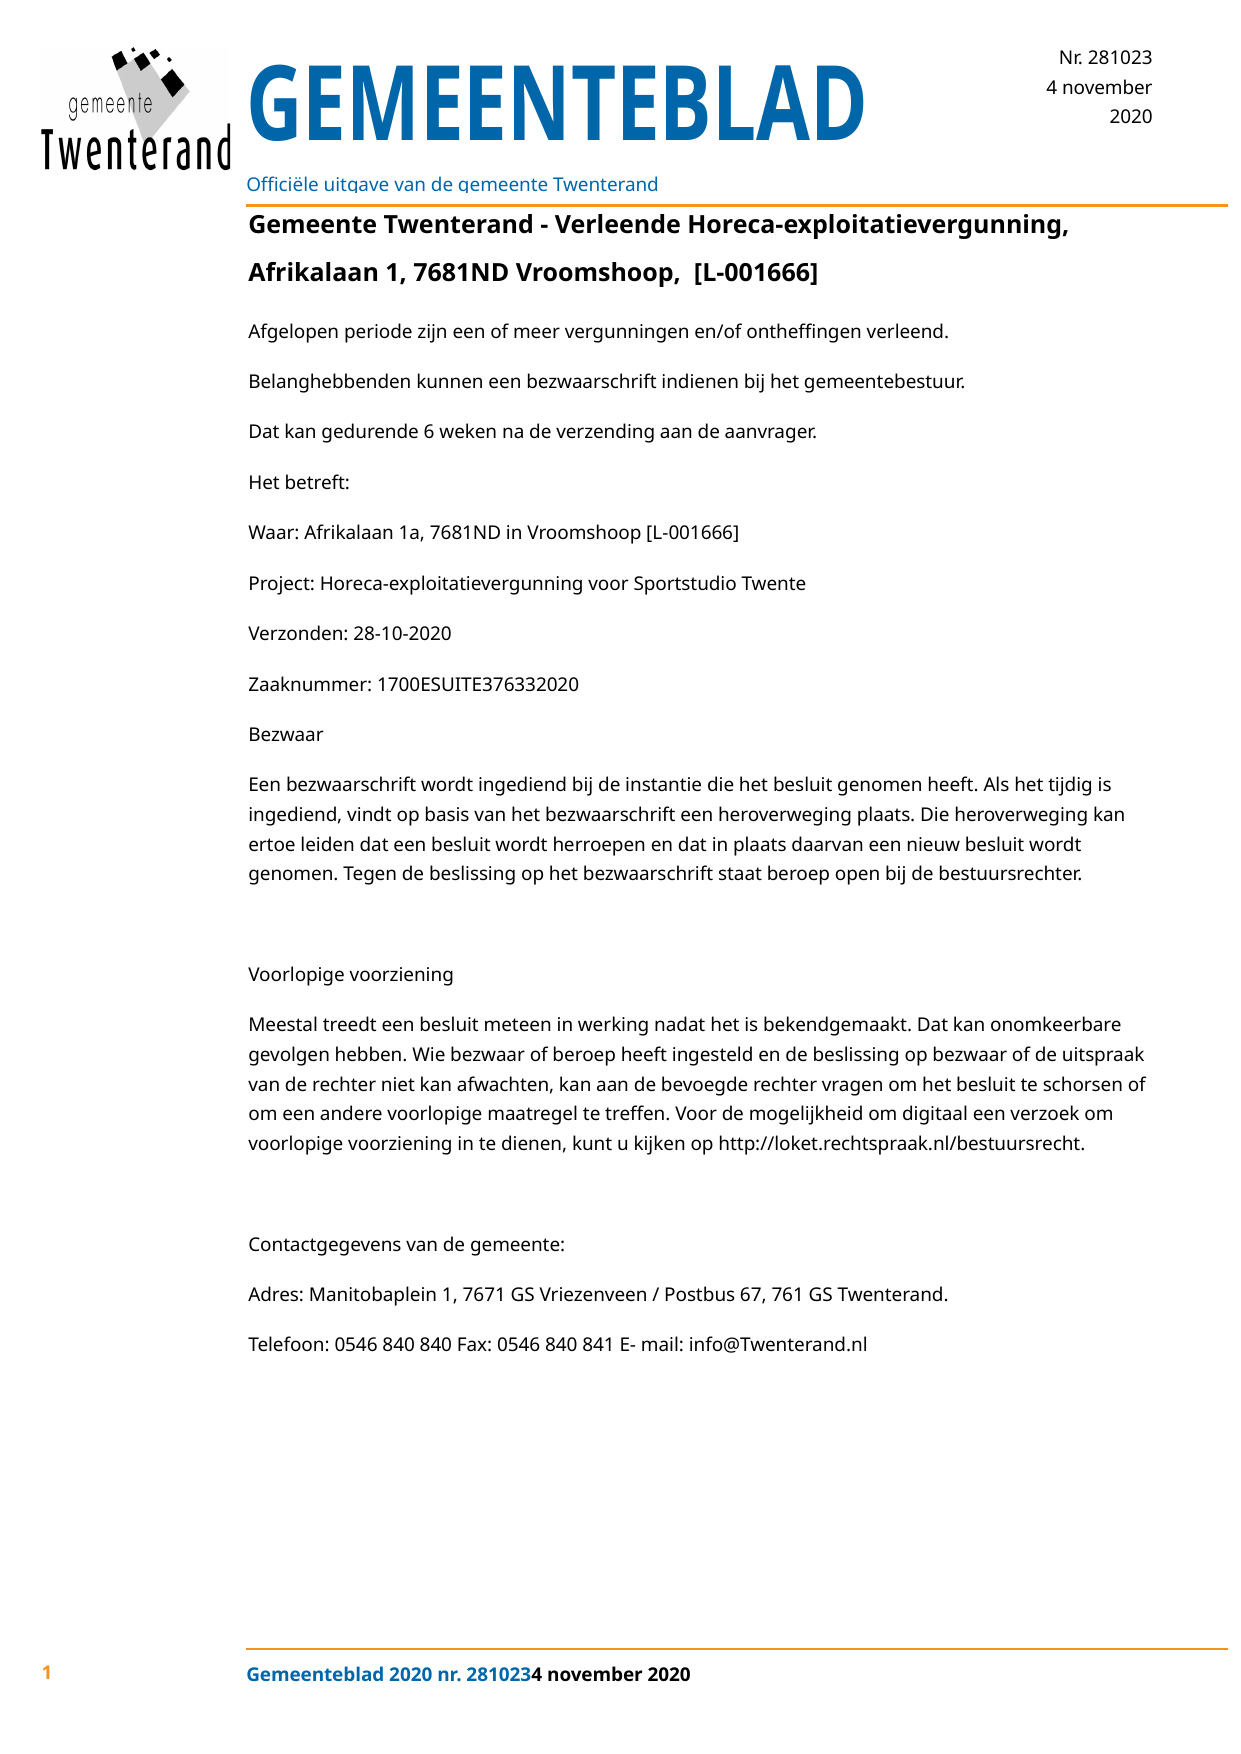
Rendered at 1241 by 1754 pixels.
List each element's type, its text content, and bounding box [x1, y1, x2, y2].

text Afgelopen periode zijn een of meer vergunningen en/of ontheffingen verleend. [248, 318, 1152, 344]
text Voorlopige voorziening [248, 961, 1152, 987]
text Project: Horeca-exploitatievergunning voor Sportstudio Twente [248, 570, 1152, 596]
text Meestal treedt een besluit meteen in werking nadat het is bekendgemaakt. Dat kan onomkeerbare gevolgen hebben. Wie bezwaar of beroep heeft ingesteld en de beslissing op bezwaar of de uitspraak van de rechter niet kan afwachten, kan aan de bevoegde rechter vragen om het besluit te schorsen of om een andere voorlopige maatregel te treffen. Voor de mogelijkheid om digitaal een verzoek om voorlopige voorziening in te dienen, kunt u kijken op http://loket.rechtspraak.nl/bestuursrecht. [248, 1012, 1152, 1156]
text Adres: Manitobaplein 1, 7671 GS Vriezenveen / Postbus 67, 761 GS Twenterand. [248, 1281, 1152, 1307]
text Het betreft: [248, 469, 1152, 495]
text Belanghebbenden kunnen een bezwaarschrift indienen bij het gemeentebestuur. [248, 368, 1152, 394]
text Een bezwaarschrift wordt ingediend bij de instantie die het besluit genomen heeft. Als het tijdig is ingediend, vindt op basis van het bezwaarschrift een heroverweging plaats. Die heroverweging kan ertoe leiden dat een besluit wordt herroepen en dat in plaats daarvan een nieuw besluit wordt genomen. Tegen de beslissing op het bezwaarschrift staat beroep open bij de bestuursrechter. [248, 772, 1152, 886]
text Waar: Afrikalaan 1a, 7681ND in Vroomshoop [L-001666] [248, 519, 1152, 545]
text Telefoon: 0546 840 840 Fax: 0546 840 841 E- mail: info@Twenterand.nl [248, 1332, 1152, 1357]
text Bezwaar [248, 721, 1152, 747]
text Dat kan gedurende 6 weken na de verzending aan de aanvrager. [248, 419, 1152, 444]
text Gemeente Twenterand - Verleende Horeca-exploitatievergunning, Afrikalaan 1, 7681ND Vroomshoop, [L-001666] [248, 207, 1152, 288]
text Zaaknummer: 1700ESUITE376332020 [248, 671, 1152, 697]
picture [41, 47, 231, 172]
text Verzonden: 28-10-2020 [248, 620, 1152, 646]
text Contactgegevens van de gemeente: [248, 1231, 1152, 1257]
